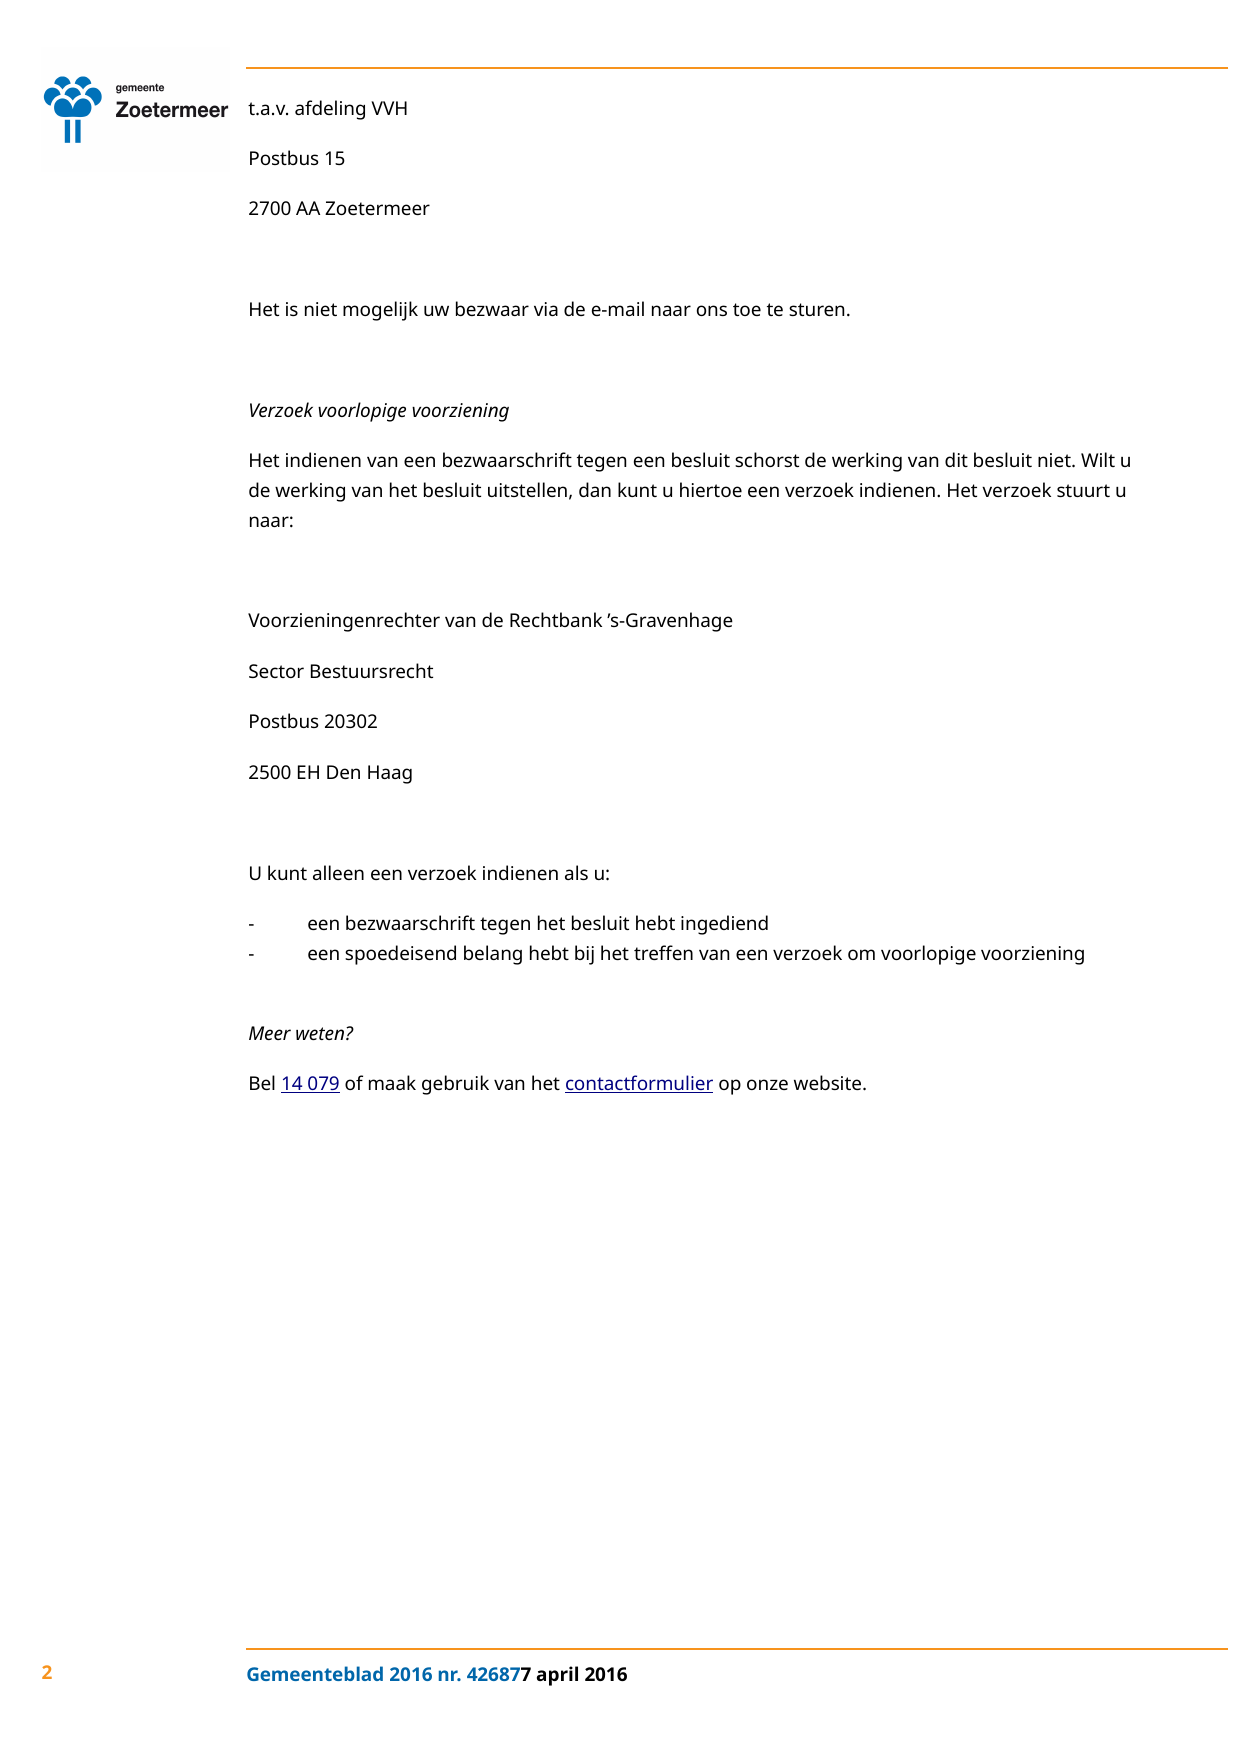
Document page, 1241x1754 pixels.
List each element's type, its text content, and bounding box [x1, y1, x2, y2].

list een spoedeisend belang hebt bij het treffen van een verzoek om voorlopige voorziening [248, 940, 1152, 966]
text Postbus 15 [248, 145, 1152, 171]
text Postbus 20302 [248, 708, 1152, 734]
text Het indienen van een bezwaarschrift tegen een besluit schorst de werking van dit besluit niet. Wilt u de werking van het besluit uitstellen, dan kunt u hiertoe een verzoek indienen. Het verzoek stuurt u naar: [248, 448, 1152, 533]
text Bel 14 079 of maak gebruik van het contactformulier op onze website. [248, 1070, 1152, 1096]
list een bezwaarschrift tegen het besluit hebt ingediend [248, 910, 1152, 936]
picture [41, 47, 231, 172]
text Het is niet mogelijk uw bezwaar via de e-mail naar ons toe te sturen. [248, 296, 1152, 322]
text Voorzieningenrechter van de Rechtbank ’s-Gravenhage [248, 608, 1152, 633]
text Meer weten? [248, 1020, 1152, 1046]
text 2700 AA Zoetermeer [248, 196, 1152, 221]
text t.a.v. afdeling VVH [248, 95, 1152, 121]
text 2500 EH Den Haag [248, 759, 1152, 785]
text Verzoek voorlopige voorziening [248, 397, 1152, 423]
text Sector Bestuursrecht [248, 658, 1152, 684]
text U kunt alleen een verzoek indienen als u: [248, 860, 1152, 886]
